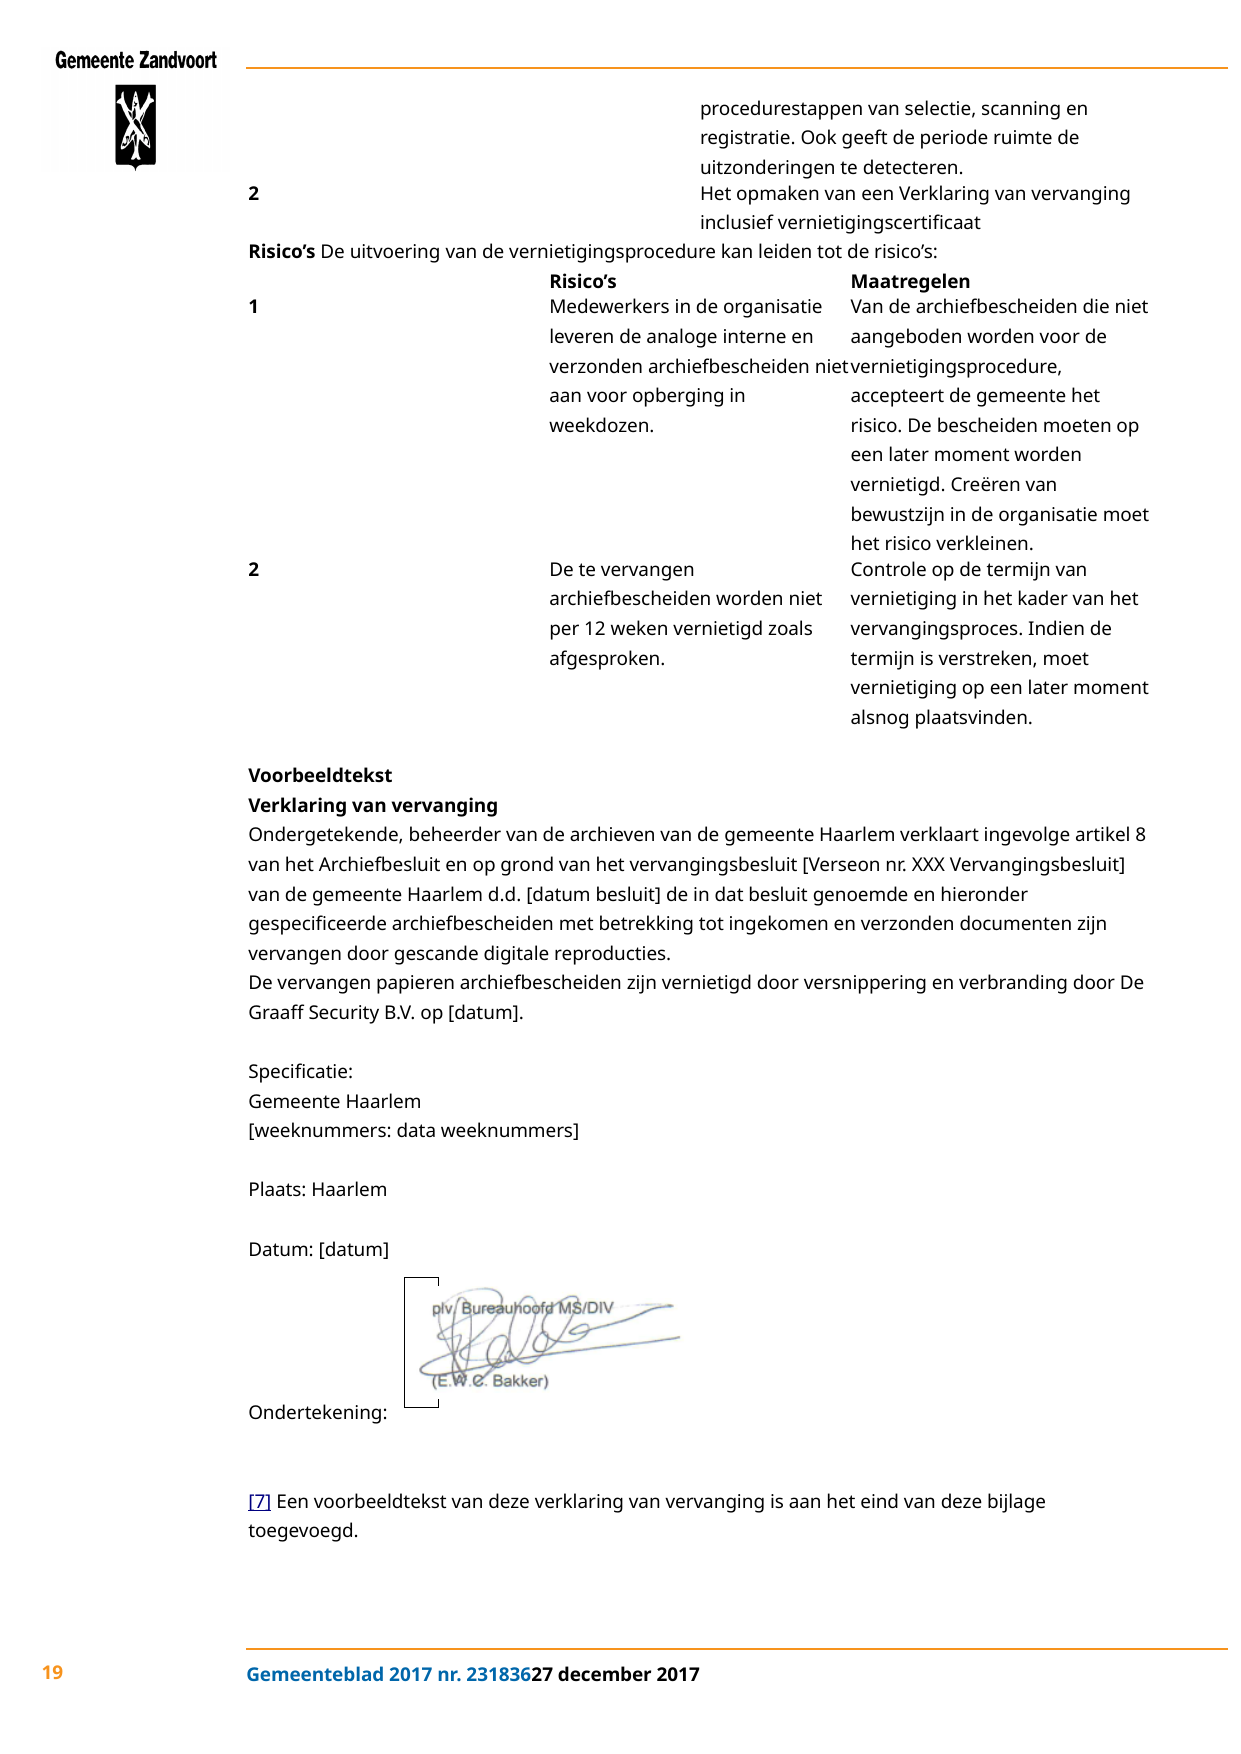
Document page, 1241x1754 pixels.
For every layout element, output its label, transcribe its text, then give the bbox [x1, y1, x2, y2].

text Ondergetekende, beheerder van de archieven van de gemeente Haarlem verklaart ingevolge artikel 8 van het Archiefbesluit en op grond van het vervangingsbesluit [Verseon nr. XXX Vervangingsbesluit] van de gemeente Haarlem d.d. [datum besluit] de in dat besluit genoemde en hieronder gespecificeerde archiefbescheiden met betrekking tot ingekomen en verzonden documenten zijn vervangen door gescande digitale reproducties. [248, 822, 1152, 966]
table_cell Medewerkers in de organisatie leveren de analoge interne en verzonden archiefbescheiden niet aan voor opberging in weekdozen. [549, 294, 850, 556]
text Risico’s De uitvoering van de vernietigingsprocedure kan leiden tot de risico’s: [248, 238, 1152, 264]
table_header [248, 268, 549, 294]
table_cell 2 [248, 180, 700, 235]
text Specificatie: [248, 1058, 1152, 1084]
table_cell 1 [248, 294, 549, 556]
table_header Maatregelen [850, 268, 1152, 294]
text Gemeente Haarlem [248, 1088, 1152, 1114]
table_header Risico’s [549, 268, 850, 294]
table_cell Het opmaken van een Verklaring van vervanging inclusief vernietigingscertificaat [700, 180, 1152, 235]
text [weeknummers: data weeknummers] [248, 1117, 1152, 1143]
text Ondertekening: [248, 1265, 1152, 1425]
table_cell De te vervangen archiefbescheiden worden niet per 12 weken vernietigd zoals afgesproken. [549, 556, 850, 730]
text Voorbeeldtekst [248, 762, 1152, 788]
table_cell procedurestappen van selectie, scanning en registratie. Ook geeft de periode ruimte de uitzonderingen te detecteren. [700, 95, 1152, 180]
table_cell [248, 95, 700, 180]
text Plaats: Haarlem [248, 1177, 1152, 1202]
text Verklaring van vervanging [248, 792, 1152, 818]
picture [41, 47, 231, 172]
picture [413, 1286, 709, 1399]
text Datum: [datum] [248, 1236, 1152, 1262]
table_cell 2 [248, 556, 549, 730]
text De vervangen papieren archiefbescheiden zijn vernietigd door versnippering en verbranding door De Graaff Security B.V. op [datum]. [248, 969, 1152, 1025]
table_cell Controle op de termijn van vernietiging in het kader van het vervangingsproces. Indien de termijn is verstreken, moet vernietiging op een later moment alsnog plaatsvinden. [850, 556, 1152, 730]
text [7] Een voorbeeldtekst van deze verklaring van vervanging is aan het eind van deze bijlage toegevoegd. [248, 1488, 1152, 1543]
table_cell Van de archiefbescheiden die niet aangeboden worden voor de vernietigingsprocedure, accepteert de gemeente het risico. De bescheiden moeten op een later moment worden vernietigd. Creëren van bewustzijn in de organisatie moet het risico verkleinen. [850, 294, 1152, 556]
